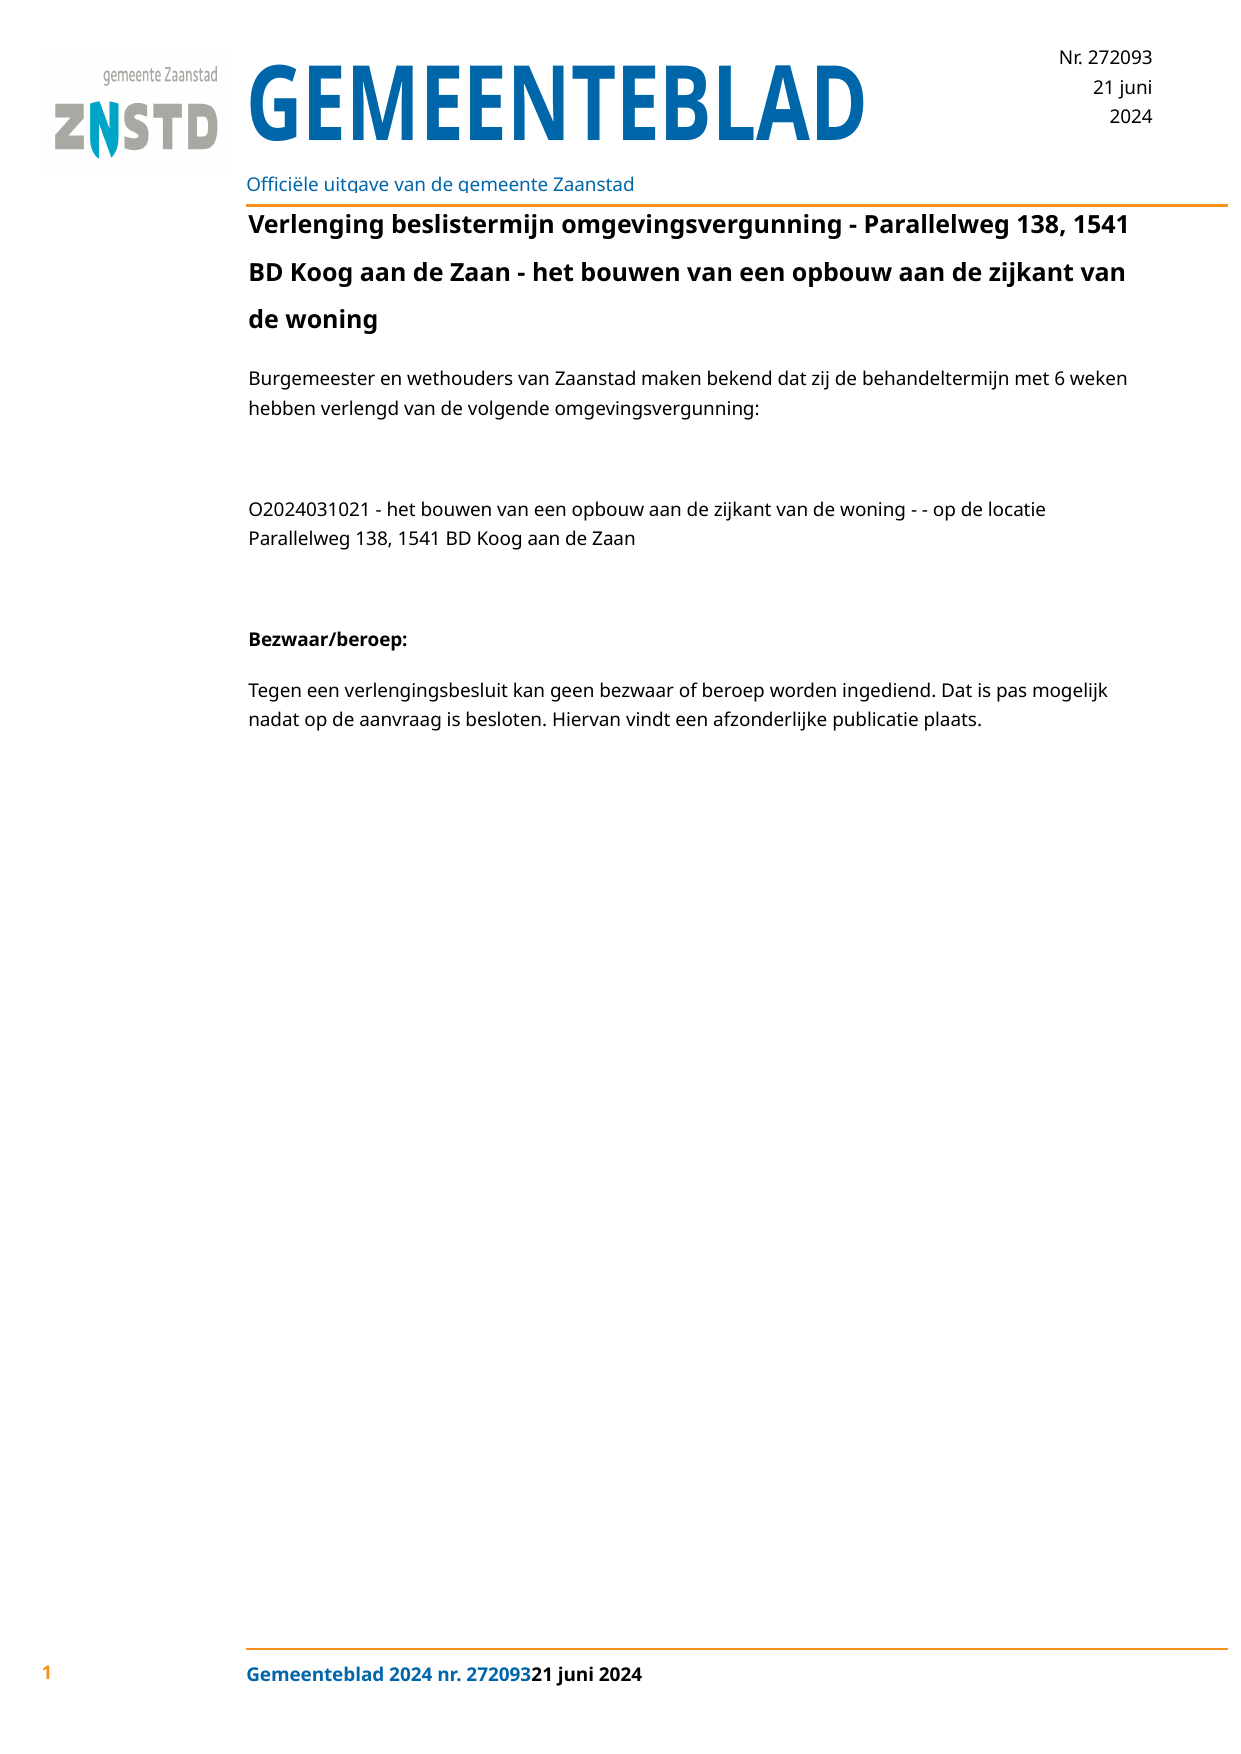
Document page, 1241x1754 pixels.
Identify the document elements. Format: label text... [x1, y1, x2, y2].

text O2024031021 - het bouwen van een opbouw aan de zijkant van de woning - - op de locatie Parallelweg 138, 1541 BD Koog aan de Zaan [248, 496, 1152, 551]
text Tegen een verlengingsbesluit kan geen bezwaar of beroep worden ingediend. Dat is pas mogelijk nadat op de aanvraag is besloten. Hiervan vindt een afzonderlijke publicatie plaats. [248, 677, 1152, 732]
text Burgemeester en wethouders van Zaanstad maken bekend dat zij de behandeltermijn met 6 weken hebben verlengd van de volgende omgevingsvergunning: [248, 366, 1152, 421]
text Verlenging beslistermijn omgevingsvergunning - Parallelweg 138, 1541 BD Koog aan de Zaan - het bouwen van een opbouw aan de zijkant van de woning [248, 207, 1152, 336]
text Bezwaar/beroep: [248, 626, 1152, 652]
picture [41, 47, 231, 172]
